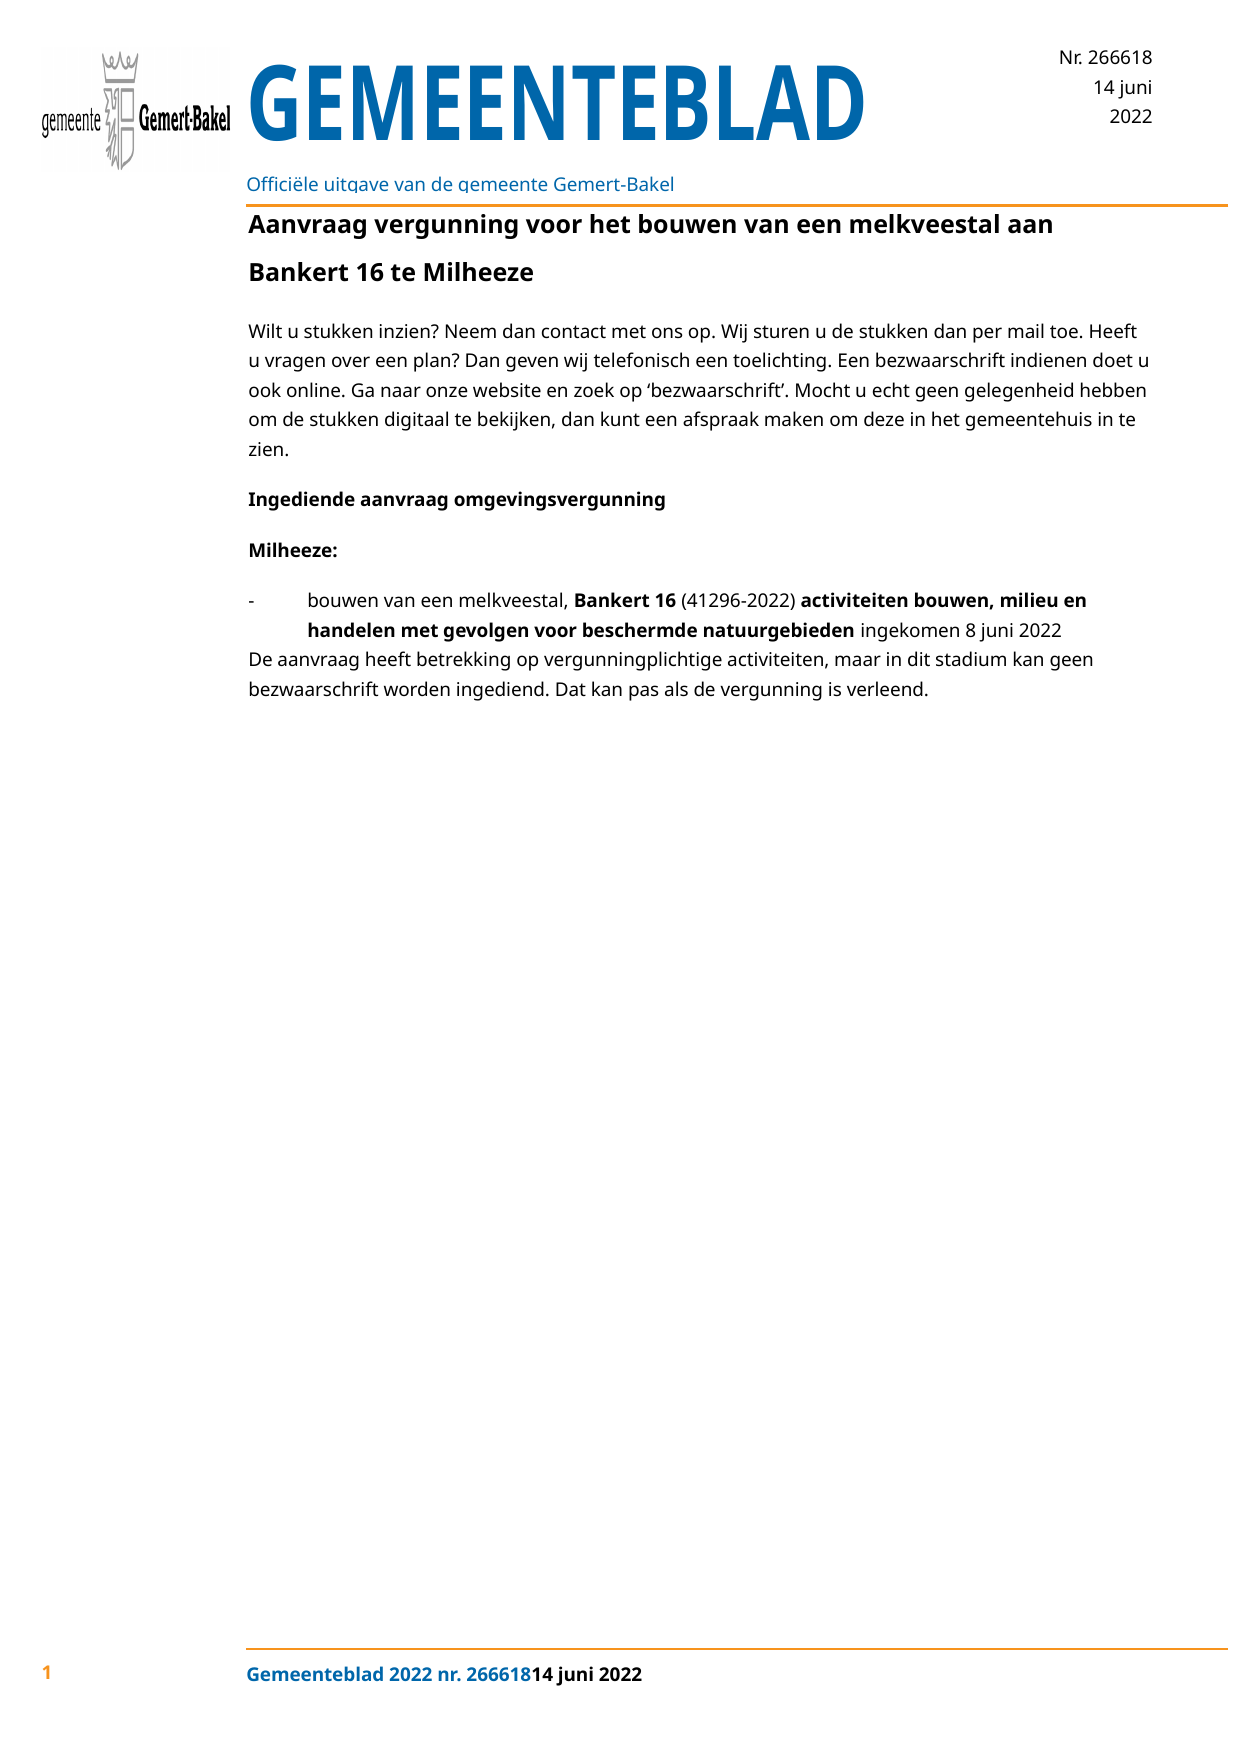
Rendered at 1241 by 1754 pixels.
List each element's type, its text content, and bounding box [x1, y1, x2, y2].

list bouwen van een melkveestal, Bankert 16 (41296-2022) activiteiten bouwen, milieu en handelen met gevolgen voor beschermde natuurgebieden ingekomen 8 juni 2022 [248, 587, 1152, 643]
text De aanvraag heeft betrekking op vergunningplichtige activiteiten, maar in dit stadium kan geen bezwaarschrift worden ingediend. Dat kan pas als de vergunning is verleend. [248, 647, 1152, 702]
text Milheeze: [248, 537, 1152, 563]
text Ingediende aanvraag omgevingsvergunning [248, 487, 1152, 512]
text Wilt u stukken inzien? Neem dan contact met ons op. Wij sturen u de stukken dan per mail toe. Heeft u vragen over een plan? Dan geven wij telefonisch een toelichting. Een bezwaarschrift indienen doet u ook online. Ga naar onze website en zoek op ‘bezwaarschrift’. Mocht u echt geen gelegenheid hebben om de stukken digitaal te bekijken, dan kunt een afspraak maken om deze in het gemeentehuis in te zien. [248, 318, 1152, 462]
text Aanvraag vergunning voor het bouwen van een melkveestal aan Bankert 16 te Milheeze [248, 207, 1152, 288]
picture [41, 47, 231, 172]
